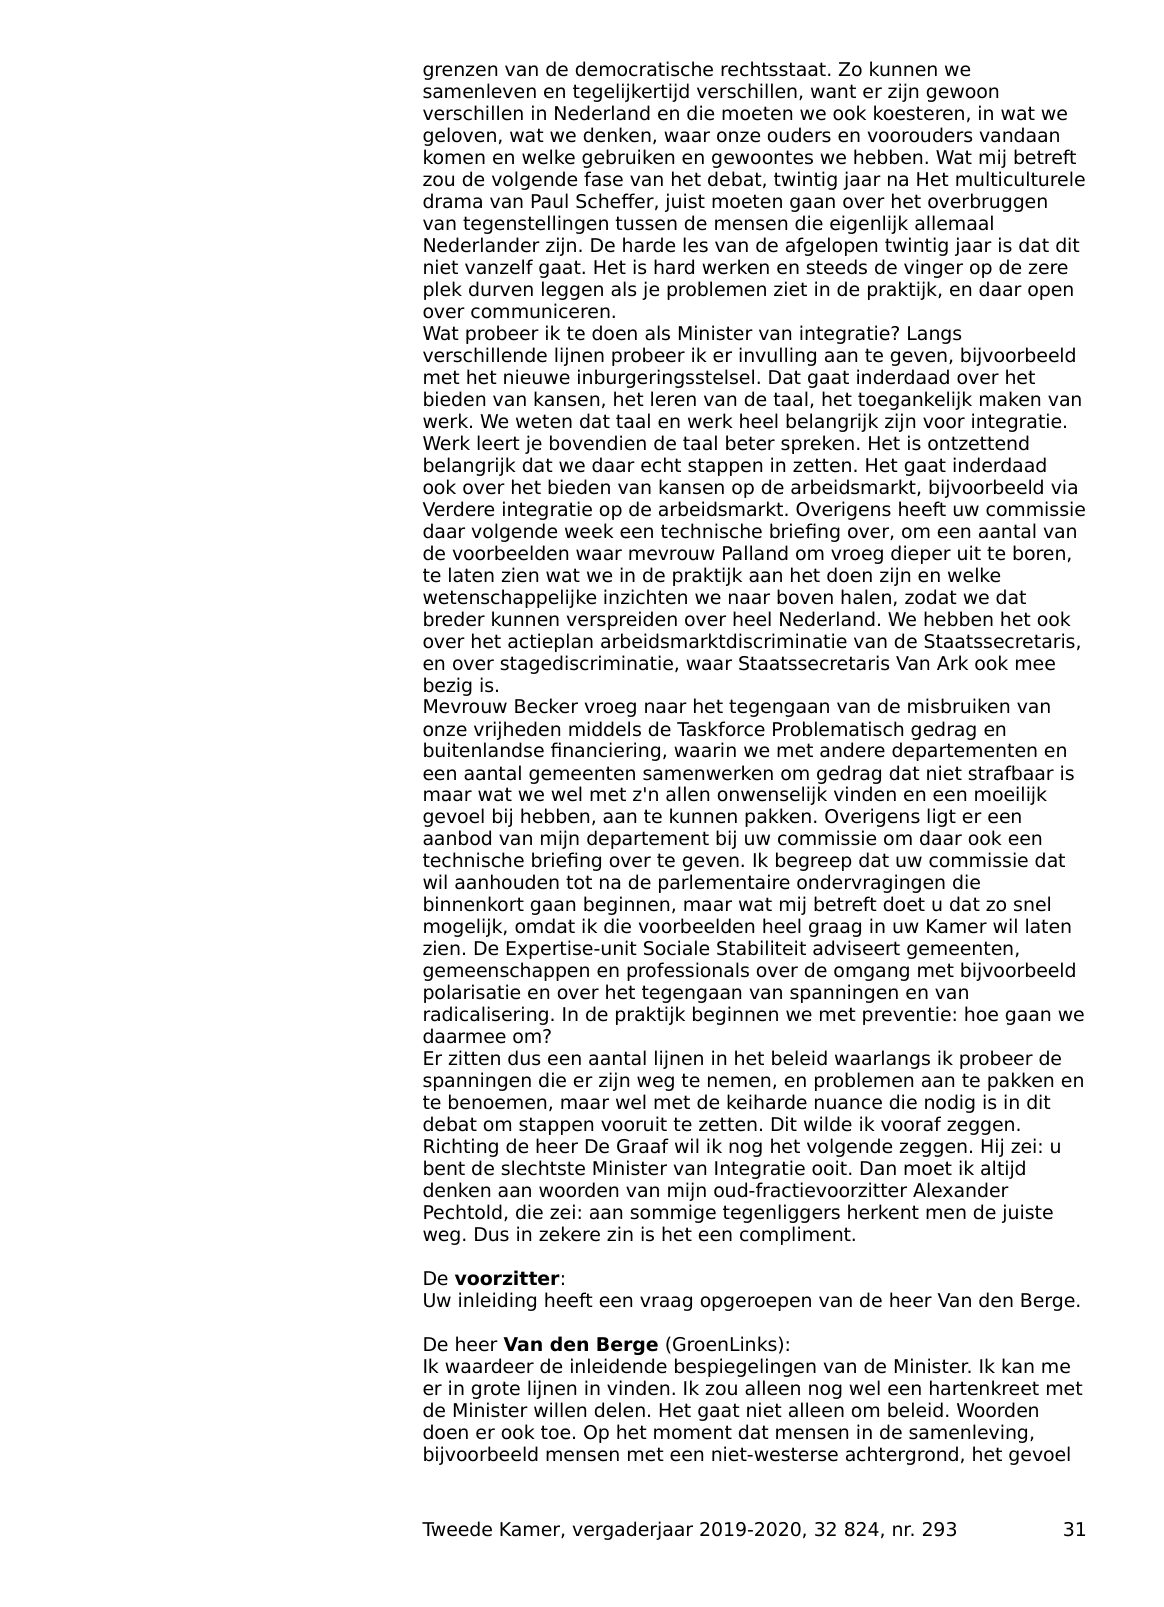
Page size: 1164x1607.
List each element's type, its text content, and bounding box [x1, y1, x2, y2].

text Richting de heer De Graaf wil ik nog het volgende zeggen. Hij zei: u bent de slechtste Minister van Integratie ooit. Dan moet ik altijd denken aan woorden van mijn oud-fractievoorzitter Alexander Pechtold, die zei: aan sommige tegenliggers herkent men de juiste weg. Dus in zekere zin is het een compliment. [422, 1136, 1087, 1246]
text De voorzitter: [422, 1268, 1087, 1290]
text Er zitten dus een aantal lijnen in het beleid waarlangs ik probeer de spanningen die er zijn weg te nemen, en problemen aan te pakken en te benoemen, maar wel met de keiharde nuance die nodig is in dit debat om stappen vooruit te zetten. Dit wilde ik vooraf zeggen. [422, 1048, 1087, 1136]
text Ik waardeer de inleidende bespiegelingen van de Minister. Ik kan me er in grote lijnen in vinden. Ik zou alleen nog wel een hartenkreet met de Minister willen delen. Het gaat niet alleen om beleid. Woorden doen er ook toe. Op het moment dat mensen in de samenleving, bijvoorbeeld mensen met een niet-westerse achtergrond, het gevoel [422, 1356, 1087, 1466]
text Wat probeer ik te doen als Minister van integratie? Langs verschillende lijnen probeer ik er invulling aan te geven, bijvoorbeeld met het nieuwe inburgeringsstelsel. Dat gaat inderdaad over het bieden van kansen, het leren van de taal, het toegankelijk maken van werk. We weten dat taal en werk heel belangrijk zijn voor integratie. Werk leert je bovendien de taal beter spreken. Het is ontzettend belangrijk dat we daar echt stappen in zetten. Het gaat inderdaad ook over het bieden van kansen op de arbeidsmarkt, bijvoorbeeld via Verdere integratie op de arbeidsmarkt. Overigens heeft uw commissie daar volgende week een technische briefing over, om een aantal van de voorbeelden waar mevrouw Palland om vroeg dieper uit te boren, te laten zien wat we in de praktijk aan het doen zijn en welke wetenschappelijke inzichten we naar boven halen, zodat we dat breder kunnen verspreiden over heel Nederland. We hebben het ook over het actieplan arbeidsmarktdiscriminatie van de Staatssecretaris, en over stagediscriminatie, waar Staatssecretaris Van Ark ook mee bezig is. [422, 323, 1087, 696]
text Mevrouw Becker vroeg naar het tegengaan van de misbruiken van onze vrijheden middels de Taskforce Problematisch gedrag en buitenlandse financiering, waarin we met andere departementen en een aantal gemeenten samenwerken om gedrag dat niet strafbaar is maar wat we wel met z'n allen onwenselijk vinden en een moeilijk gevoel bij hebben, aan te kunnen pakken. Overigens ligt er een aanbod van mijn departement bij uw commissie om daar ook een technische briefing over te geven. Ik begreep dat uw commissie dat wil aanhouden tot na de parlementaire ondervragingen die binnenkort gaan beginnen, maar wat mij betreft doet u dat zo snel mogelijk, omdat ik die voorbeelden heel graag in uw Kamer wil laten zien. De Expertise-unit Sociale Stabiliteit adviseert gemeenten, gemeenschappen en professionals over de omgang met bijvoorbeeld polarisatie en over het tegengaan van spanningen en van radicalisering. In de praktijk beginnen we met preventie: hoe gaan we daarmee om? [422, 696, 1087, 1048]
text De heer Van den Berge (GroenLinks): [422, 1334, 1087, 1356]
text grenzen van de democratische rechtsstaat. Zo kunnen we samenleven en tegelijkertijd verschillen, want er zijn gewoon verschillen in Nederland en die moeten we ook koesteren, in wat we geloven, wat we denken, waar onze ouders en voorouders vandaan komen en welke gebruiken en gewoontes we hebben. Wat mij betreft zou de volgende fase van het debat, twintig jaar na Het multiculturele drama van Paul Scheffer, juist moeten gaan over het overbruggen van tegenstellingen tussen de mensen die eigenlijk allemaal Nederlander zijn. De harde les van de afgelopen twintig jaar is dat dit niet vanzelf gaat. Het is hard werken en steeds de vinger op de zere plek durven leggen als je problemen ziet in de praktijk, en daar open over communiceren. [422, 59, 1087, 323]
text Uw inleiding heeft een vraag opgeroepen van de heer Van den Berge. [422, 1290, 1087, 1312]
